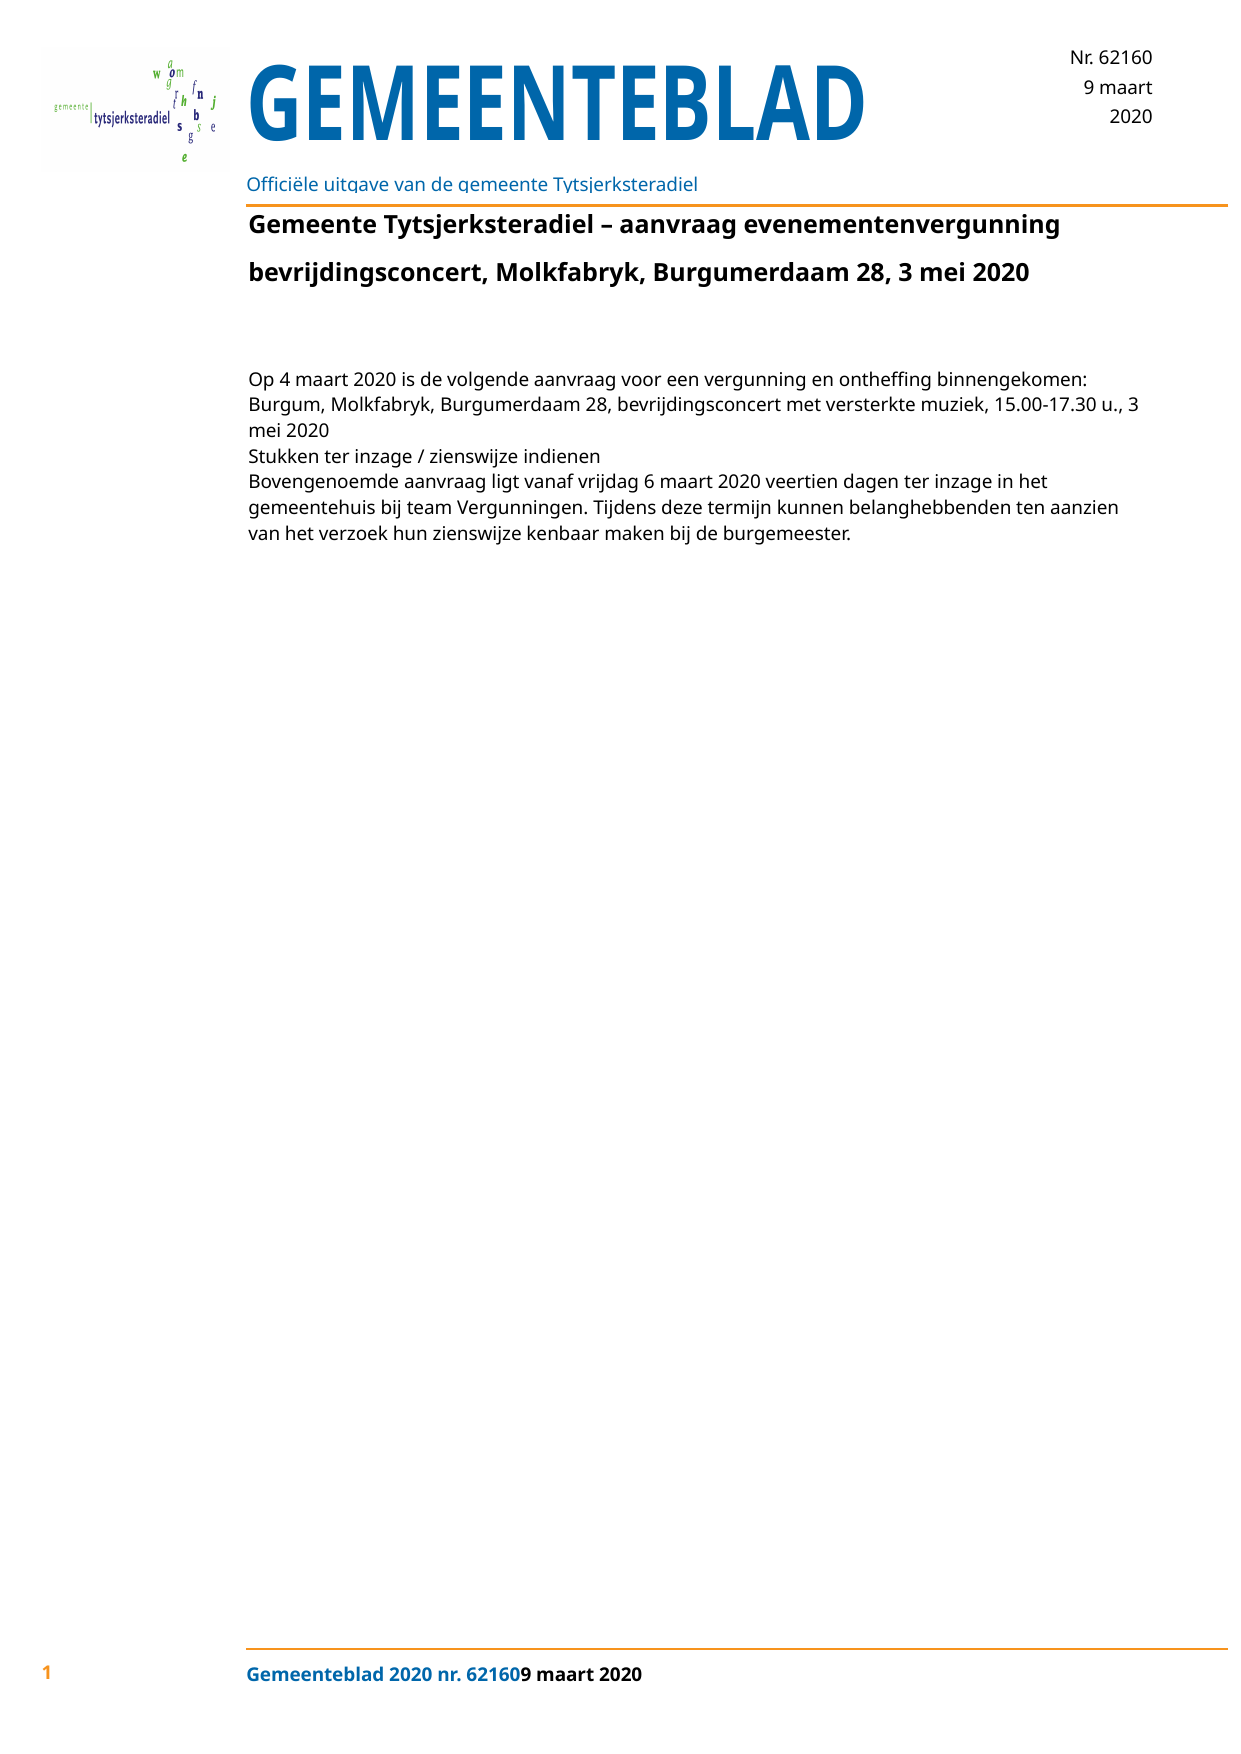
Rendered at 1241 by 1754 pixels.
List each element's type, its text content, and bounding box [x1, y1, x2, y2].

text Stukken ter inzage / zienswijze indienen [248, 443, 1152, 469]
picture [41, 47, 231, 172]
text Bovengenoemde aanvraag ligt vanaf vrijdag 6 maart 2020 veertien dagen ter inzage in het gemeentehuis bij team Vergunningen. Tijdens deze termijn kunnen belanghebbenden ten aanzien van het verzoek hun zienswijze kenbaar maken bij de burgemeester. [248, 469, 1152, 546]
text Burgum, Molkfabryk, Burgumerdaam 28, bevrijdingsconcert met versterkte muziek, 15.00-17.30 u., 3 mei 2020 [248, 391, 1152, 443]
text Op 4 maart 2020 is de volgende aanvraag voor een vergunning en ontheffing binnengekomen: [248, 366, 1152, 391]
text Gemeente Tytsjerksteradiel – aanvraag evenementenvergunning bevrijdingsconcert, Molkfabryk, Burgumerdaam 28, 3 mei 2020 [248, 207, 1152, 288]
